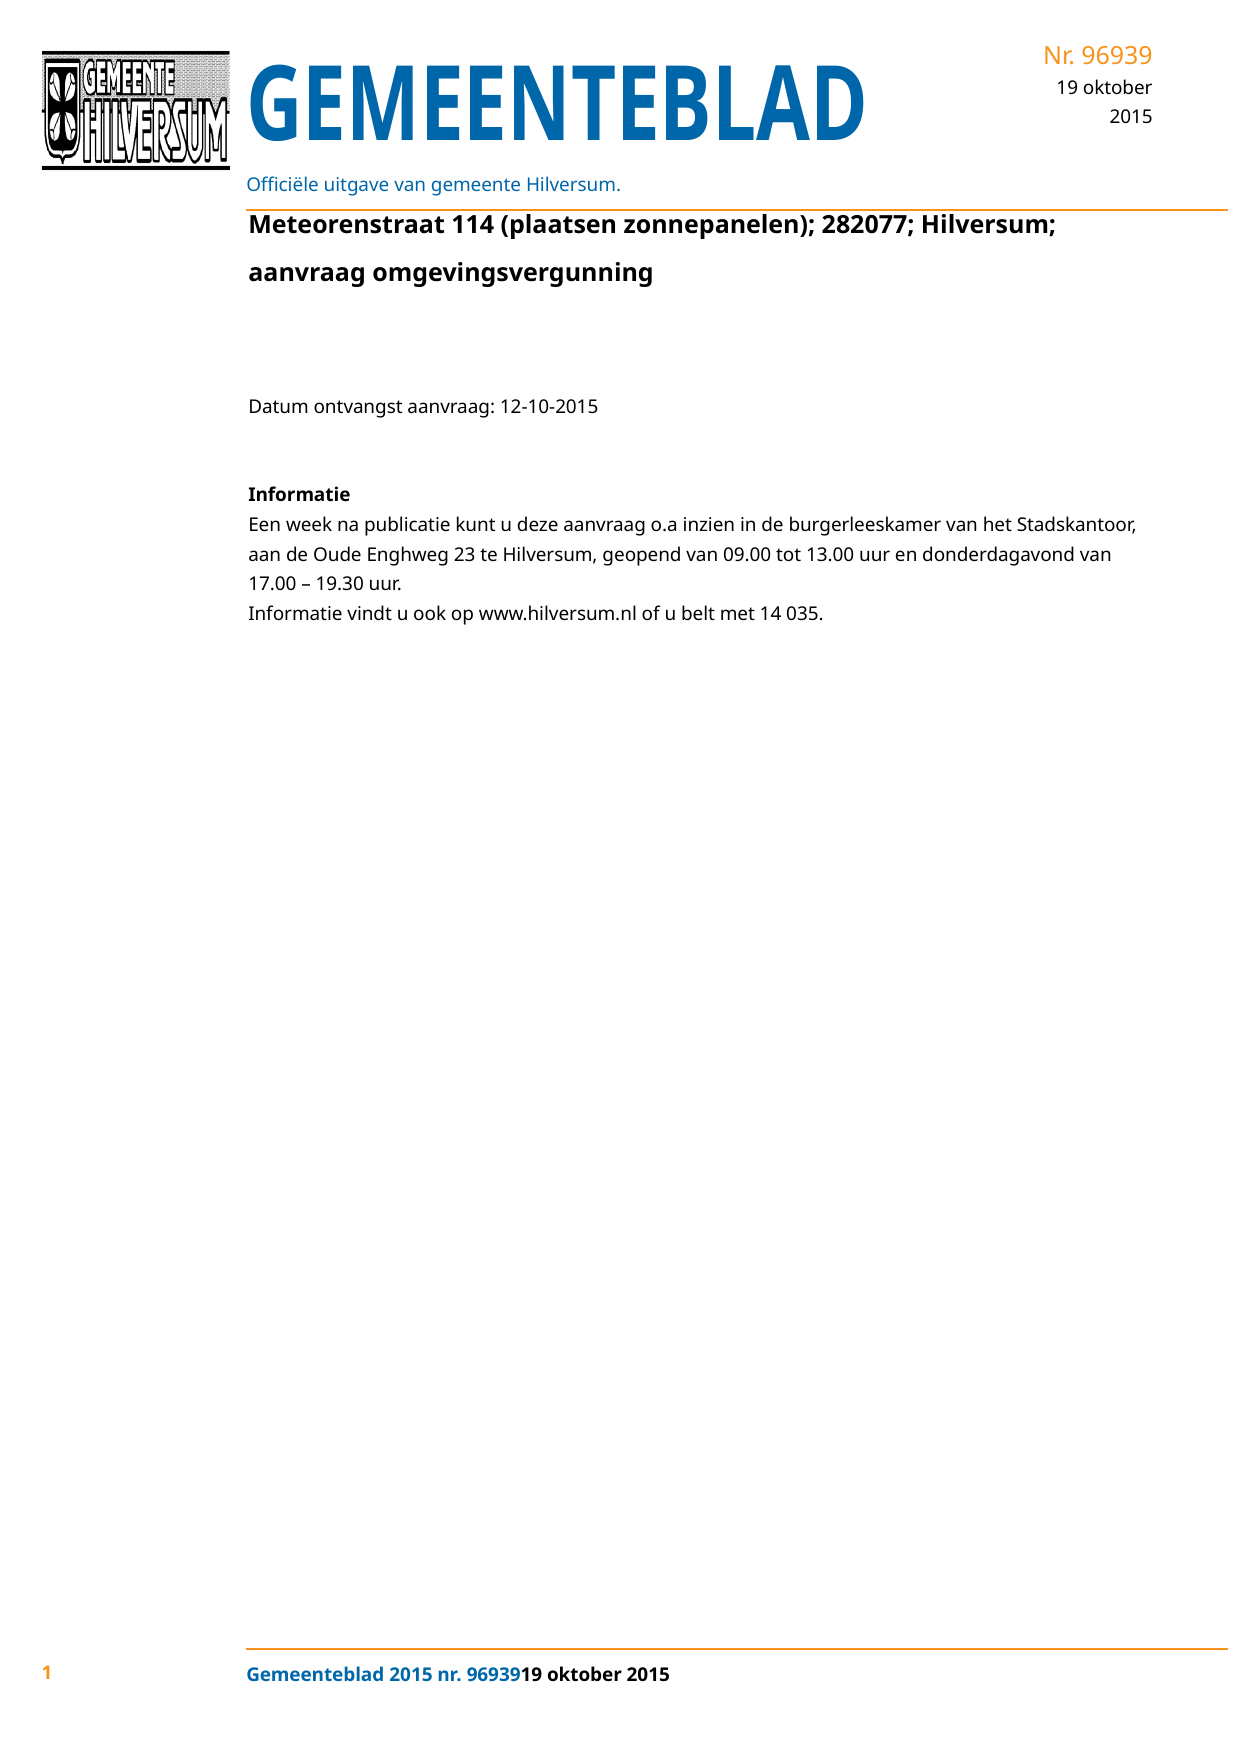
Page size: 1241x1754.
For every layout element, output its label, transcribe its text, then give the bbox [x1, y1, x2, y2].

text Informatie vindt u ook op www.hilversum.nl of u belt met 14 035. [248, 600, 1152, 626]
text Meteorenstraat 114 (plaatsen zonnepanelen); 282077; Hilversum; aanvraag omgevingsvergunning [248, 211, 1152, 288]
text Informatie [248, 482, 1152, 507]
picture [41, 47, 231, 172]
text Datum ontvangst aanvraag: 12-10-2015 [248, 393, 1152, 419]
text Een week na publicatie kunt u deze aanvraag o.a inzien in de burgerleeskamer van het Stadskantoor, [248, 511, 1152, 537]
text aan de Oude Enghweg 23 te Hilversum, geopend van 09.00 tot 13.00 uur en donderdagavond van 17.00 – 19.30 uur. [248, 541, 1152, 596]
